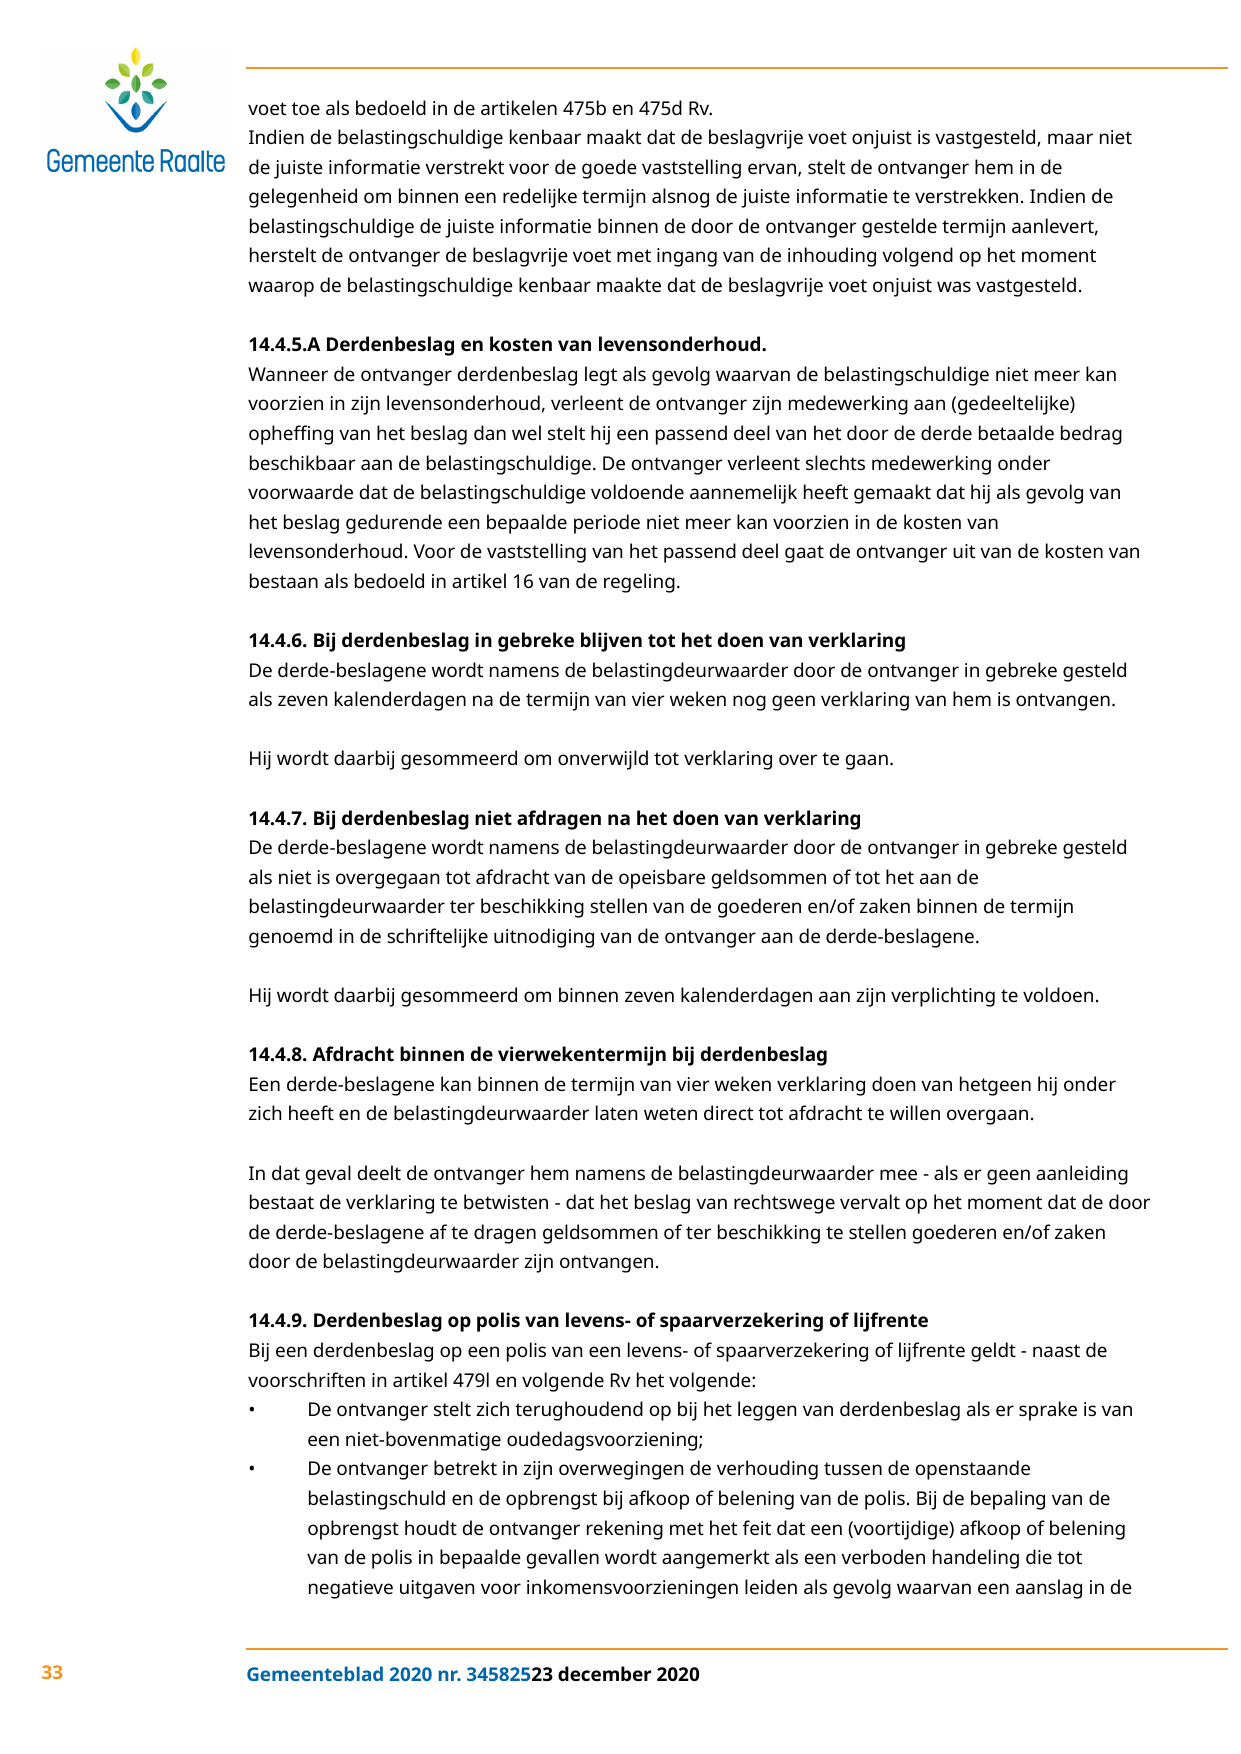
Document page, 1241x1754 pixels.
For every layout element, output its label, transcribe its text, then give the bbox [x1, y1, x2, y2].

list De ontvanger stelt zich terughoudend op bij het leggen van derdenbeslag als er sprake is van een niet-bovenmatige oudedagsvoorziening; [248, 1396, 1152, 1452]
picture [41, 47, 231, 172]
text Bij een derdenbeslag op een polis van een levens- of spaarverzekering of lijfrente geldt - naast de voorschriften in artikel 479l en volgende Rv het volgende: [248, 1337, 1152, 1393]
text Hij wordt daarbij gesommeerd om binnen zeven kalenderdagen aan zijn verplichting te voldoen. [248, 982, 1152, 1008]
text voet toe als bedoeld in de artikelen 475b en 475d Rv. [248, 95, 1152, 121]
text Wanneer de ontvanger derdenbeslag legt als gevolg waarvan de belastingschuldige niet meer kan voorzien in zijn levensonderhoud, verleent de ontvanger zijn medewerking aan (gedeeltelijke) opheffing van het beslag dan wel stelt hij een passend deel van het door de derde betaalde bedrag beschikbaar aan de belastingschuldige. De ontvanger verleent slechts medewerking onder voorwaarde dat de belastingschuldige voldoende aannemelijk heeft gemaakt dat hij als gevolg van het beslag gedurende een bepaalde periode niet meer kan voorzien in de kosten van levensonderhoud. Voor de vaststelling van het passend deel gaat de ontvanger uit van de kosten van bestaan als bedoeld in artikel 16 van de regeling. [248, 361, 1152, 594]
text 14.4.6. Bij derdenbeslag in gebreke blijven tot het doen van verklaring [248, 627, 1152, 653]
text Een derde-beslagene kan binnen de termijn van vier weken verklaring doen van hetgeen hij onder zich heeft en de belastingdeurwaarder laten weten direct tot afdracht te willen overgaan. [248, 1071, 1152, 1126]
text 14.4.8. Afdracht binnen de vierwekentermijn bij derdenbeslag [248, 1041, 1152, 1067]
text De derde-beslagene wordt namens de belastingdeurwaarder door de ontvanger in gebreke gesteld als zeven kalenderdagen na de termijn van vier weken nog geen verklaring van hem is ontvangen. [248, 657, 1152, 712]
text Hij wordt daarbij gesommeerd om onverwijld tot verklaring over te gaan. [248, 746, 1152, 771]
text In dat geval deelt de ontvanger hem namens de belastingdeurwaarder mee - als er geen aanleiding bestaat de verklaring te betwisten - dat het beslag van rechtswege vervalt op het moment dat de door de derde-beslagene af te dragen geldsommen of ter beschikking te stellen goederen en/of zaken door de belastingdeurwaarder zijn ontvangen. [248, 1160, 1152, 1274]
text 14.4.9. Derdenbeslag op polis van levens- of spaarverzekering of lijfrente [248, 1308, 1152, 1333]
list De ontvanger betrekt in zijn overwegingen de verhouding tussen de openstaande belastingschuld en de opbrengst bij afkoop of belening van de polis. Bij de bepaling van de opbrengst houdt de ontvanger rekening met het feit dat een (voortijdige) afkoop of belening van de polis in bepaalde gevallen wordt aangemerkt als een verboden handeling die tot negatieve uitgaven voor inkomensvoorzieningen leiden als gevolg waarvan een aanslag in de [248, 1456, 1152, 1600]
text 14.4.5.A Derdenbeslag en kosten van levensonderhoud. [248, 331, 1152, 357]
text De derde-beslagene wordt namens de belastingdeurwaarder door de ontvanger in gebreke gesteld als niet is overgegaan tot afdracht van de opeisbare geldsommen of tot het aan de belastingdeurwaarder ter beschikking stellen van de goederen en/of zaken binnen de termijn genoemd in de schriftelijke uitnodiging van de ontvanger aan de derde-beslagene. [248, 834, 1152, 949]
text Indien de belastingschuldige kenbaar maakt dat de beslagvrije voet onjuist is vastgesteld, maar niet de juiste informatie verstrekt voor de goede vaststelling ervan, stelt de ontvanger hem in de gelegenheid om binnen een redelijke termijn alsnog de juiste informatie te verstrekken. Indien de belastingschuldige de juiste informatie binnen de door de ontvanger gestelde termijn aanlevert, herstelt de ontvanger de beslagvrije voet met ingang van de inhouding volgend op het moment waarop de belastingschuldige kenbaar maakte dat de beslagvrije voet onjuist was vastgesteld. [248, 124, 1152, 298]
text 14.4.7. Bij derdenbeslag niet afdragen na het doen van verklaring [248, 805, 1152, 831]
